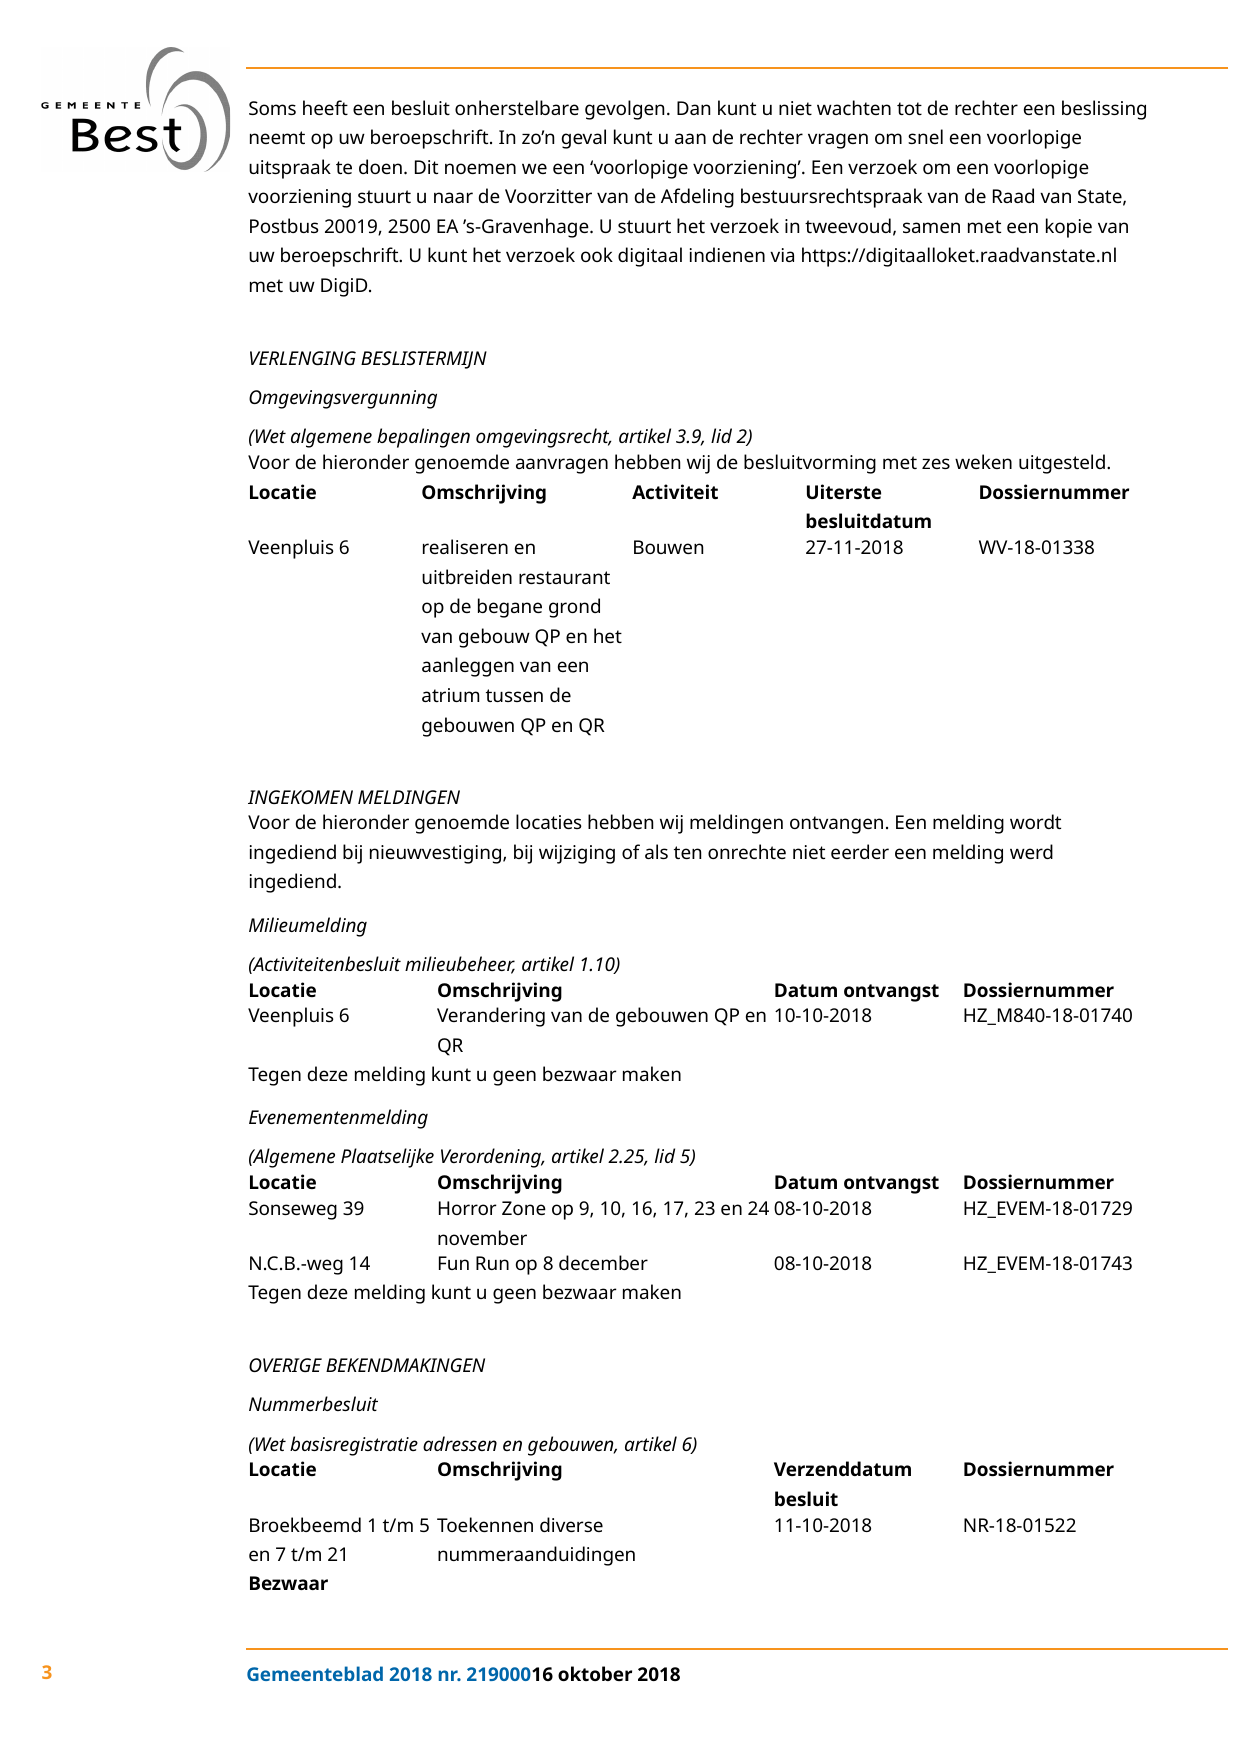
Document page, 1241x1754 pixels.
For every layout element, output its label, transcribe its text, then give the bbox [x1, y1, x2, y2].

table_header Datum ontvangst [774, 1170, 963, 1195]
table_cell HZ_EVEM-18-01743 [963, 1251, 1152, 1276]
table_cell NR-18-01522 [963, 1512, 1152, 1567]
text OVERIGE BEKENDMAKINGEN [248, 1352, 1152, 1378]
table_header Locatie [248, 479, 421, 534]
text (Activiteitenbesluit milieubeheer, artikel 1.10) [248, 951, 1152, 977]
table_cell WV-18-01338 [978, 534, 1152, 737]
table_cell 10-10-2018 [774, 1003, 963, 1058]
table_cell 11-10-2018 [774, 1512, 963, 1567]
table_header Activiteit [632, 479, 805, 534]
text Evenementenmelding [248, 1104, 1152, 1130]
table_cell Fun Run op 8 december [437, 1251, 774, 1276]
table_cell 08-10-2018 [774, 1251, 963, 1276]
table_header Datum ontvangst [774, 977, 963, 1003]
table_cell Bouwen [632, 534, 805, 737]
table_cell N.C.B.-weg 14 [248, 1251, 437, 1276]
table_cell realiseren en uitbreiden restaurant op de begane grond van gebouw QP en het aanleggen van een atrium tussen de gebouwen QP en QR [421, 534, 632, 737]
table_cell Horror Zone op 9, 10, 16, 17, 23 en 24 november [437, 1195, 774, 1251]
table_header Dossiernummer [963, 977, 1152, 1003]
table_cell Sonseweg 39 [248, 1195, 437, 1251]
table_cell HZ_M840-18-01740 [963, 1003, 1152, 1058]
table_header Dossiernummer [963, 1170, 1152, 1195]
table_header Omschrijving [437, 977, 774, 1003]
table_header Locatie [248, 1170, 437, 1195]
text Bezwaar [248, 1570, 1152, 1596]
table_cell HZ_EVEM-18-01729 [963, 1195, 1152, 1251]
text Nummerbesluit [248, 1391, 1152, 1417]
table_header Locatie [248, 1457, 437, 1512]
table_header Verzenddatum besluit [774, 1457, 963, 1512]
table_header Uiterste besluitdatum [805, 479, 978, 534]
text Voor de hieronder genoemde locaties hebben wij meldingen ontvangen. Een melding wordt ingediend bij nieuwvestiging, bij wijziging of als ten onrechte niet eerder een melding werd ingediend. [248, 809, 1152, 894]
table_cell 27-11-2018 [805, 534, 978, 737]
table_cell Toekennen diverse nummeraanduidingen [437, 1512, 774, 1567]
table_cell Veenpluis 6 [248, 1003, 437, 1058]
text INGEKOMEN MELDINGEN [248, 784, 1152, 809]
text Milieumelding [248, 912, 1152, 938]
text VERLENGING BESLISTERMIJN [248, 345, 1152, 371]
table_header Omschrijving [421, 479, 632, 534]
picture [41, 47, 231, 172]
text Soms heeft een besluit onherstelbare gevolgen. Dan kunt u niet wachten tot de rechter een beslissing neemt op uw beroepschrift. In zo’n geval kunt u aan de rechter vragen om snel een voorlopige uitspraak te doen. Dit noemen we een ‘voorlopige voorziening’. Een verzoek om een voorlopige voorziening stuurt u naar de Voorzitter van de Afdeling bestuursrechtspraak van de Raad van State, Postbus 20019, 2500 EA ’s-Gravenhage. U stuurt het verzoek in tweevoud, samen met een kopie van uw beroepschrift. U kunt het verzoek ook digitaal indienen via https://digitaalloket.raadvanstate.nl met uw DigiD. [248, 95, 1152, 298]
table_cell Verandering van de gebouwen QP en QR [437, 1003, 774, 1058]
table_header Locatie [248, 977, 437, 1003]
table_header Dossiernummer [963, 1457, 1152, 1512]
table_cell 08-10-2018 [774, 1195, 963, 1251]
text Omgevingsvergunning [248, 384, 1152, 410]
table_header Dossiernummer [978, 479, 1152, 534]
table_cell Veenpluis 6 [248, 534, 421, 737]
table_cell Broekbeemd 1 t/m 5 en 7 t/m 21 [248, 1512, 437, 1567]
text (Wet algemene bepalingen omgevingsrecht, artikel 3.9, lid 2) [248, 423, 1152, 449]
table_header Omschrijving [437, 1457, 774, 1512]
text (Algemene Plaatselijke Verordening, artikel 2.25, lid 5) [248, 1144, 1152, 1169]
text Voor de hieronder genoemde aanvragen hebben wij de besluitvorming met zes weken uitgesteld. [248, 449, 1152, 475]
text Tegen deze melding kunt u geen bezwaar maken [248, 1279, 1152, 1305]
text Tegen deze melding kunt u geen bezwaar maken [248, 1061, 1152, 1087]
text (Wet basisregistratie adressen en gebouwen, artikel 6) [248, 1431, 1152, 1456]
table_header Omschrijving [437, 1170, 774, 1195]
